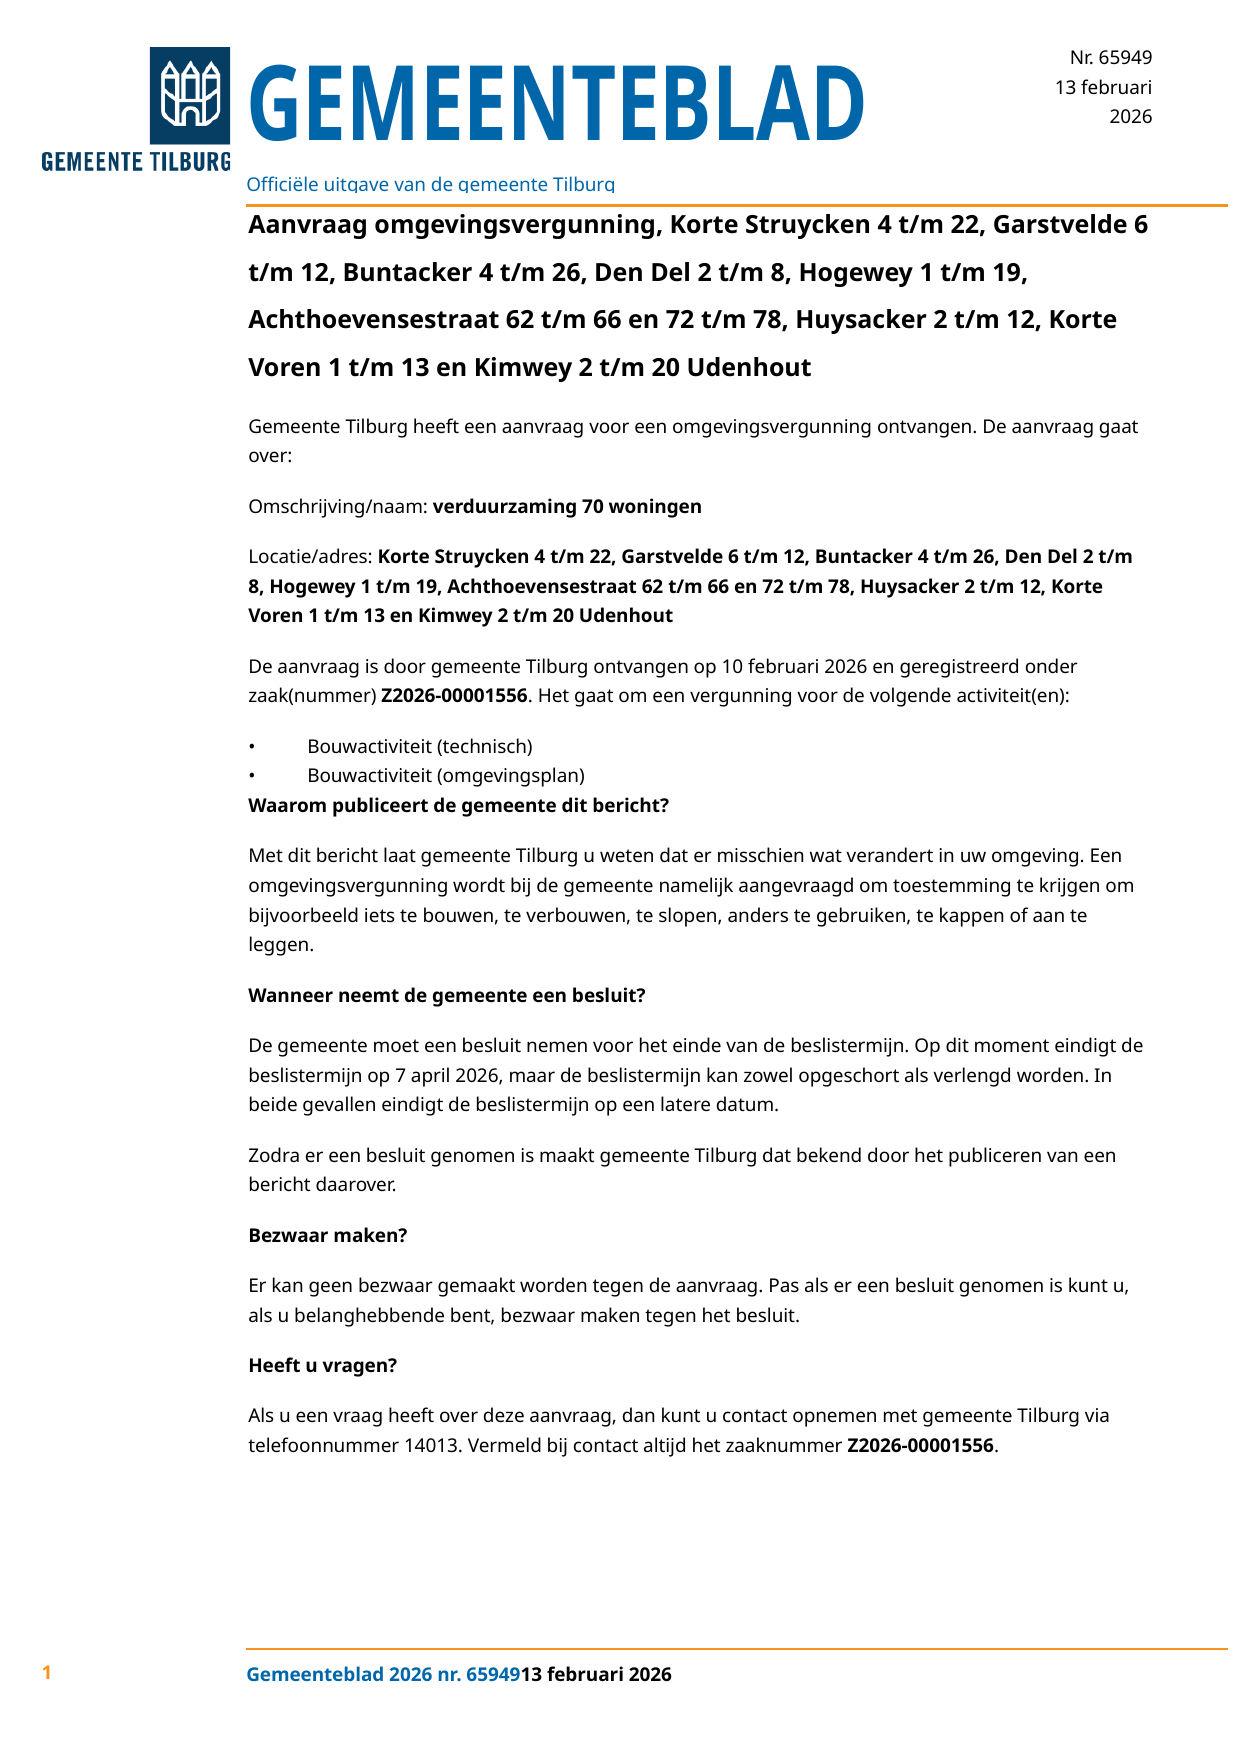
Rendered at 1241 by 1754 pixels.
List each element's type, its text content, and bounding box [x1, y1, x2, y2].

text Er kan geen bezwaar gemaakt worden tegen de aanvraag. Pas als er een besluit genomen is kunt u, als u belanghebbende bent, bezwaar maken tegen het besluit. [248, 1272, 1152, 1328]
text Bezwaar maken? [248, 1222, 1152, 1248]
picture [41, 47, 231, 172]
text Omschrijving/naam: verduurzaming 70 woningen [248, 493, 1152, 519]
list Bouwactiviteit (omgevingsplan) [248, 763, 1152, 788]
text Waarom publiceert de gemeente dit bericht? [248, 792, 1152, 818]
text Locatie/adres: Korte Struycken 4 t/m 22, Garstvelde 6 t/m 12, Buntacker 4 t/m 26, Den Del 2 t/m 8, Hogewey 1 t/m 19, Achthoevensestraat 62 t/m 66 en 72 t/m 78, Huysacker 2 t/m 12, Korte Voren 1 t/m 13 en Kimwey 2 t/m 20 Udenhout [248, 543, 1152, 628]
text Met dit bericht laat gemeente Tilburg u weten dat er misschien wat verandert in uw omgeving. Een omgevingsvergunning wordt bij de gemeente namelijk aangevraagd om toestemming te krijgen om bijvoorbeeld iets te bouwen, te verbouwen, te slopen, anders te gebruiken, te kappen of aan te leggen. [248, 843, 1152, 957]
text Heeft u vragen? [248, 1352, 1152, 1378]
text Aanvraag omgevingsvergunning, Korte Struycken 4 t/m 22, Garstvelde 6 t/m 12, Buntacker 4 t/m 26, Den Del 2 t/m 8, Hogewey 1 t/m 19, Achthoevensestraat 62 t/m 66 en 72 t/m 78, Huysacker 2 t/m 12, Korte Voren 1 t/m 13 en Kimwey 2 t/m 20 Udenhout [248, 207, 1152, 384]
list Bouwactiviteit (technisch) [248, 733, 1152, 759]
text Wanneer neemt de gemeente een besluit? [248, 982, 1152, 1008]
text De aanvraag is door gemeente Tilburg ontvangen op 10 februari 2026 en geregistreerd onder zaak(nummer) Z2026-00001556. Het gaat om een vergunning voor de volgende activiteit(en): [248, 653, 1152, 708]
text De gemeente moet een besluit nemen voor het einde van de beslistermijn. Op dit moment eindigt de beslistermijn op 7 april 2026, maar de beslistermijn kan zowel opgeschort als verlengd worden. In beide gevallen eindigt de beslistermijn op een latere datum. [248, 1032, 1152, 1117]
text Zodra er een besluit genomen is maakt gemeente Tilburg dat bekend door het publiceren van een bericht daarover. [248, 1142, 1152, 1197]
text Als u een vraag heeft over deze aanvraag, dan kunt u contact opnemen met gemeente Tilburg via telefoonnummer 14013. Vermeld bij contact altijd het zaaknummer Z2026-00001556. [248, 1403, 1152, 1458]
text Gemeente Tilburg heeft een aanvraag voor een omgevingsvergunning ontvangen. De aanvraag gaat over: [248, 413, 1152, 468]
